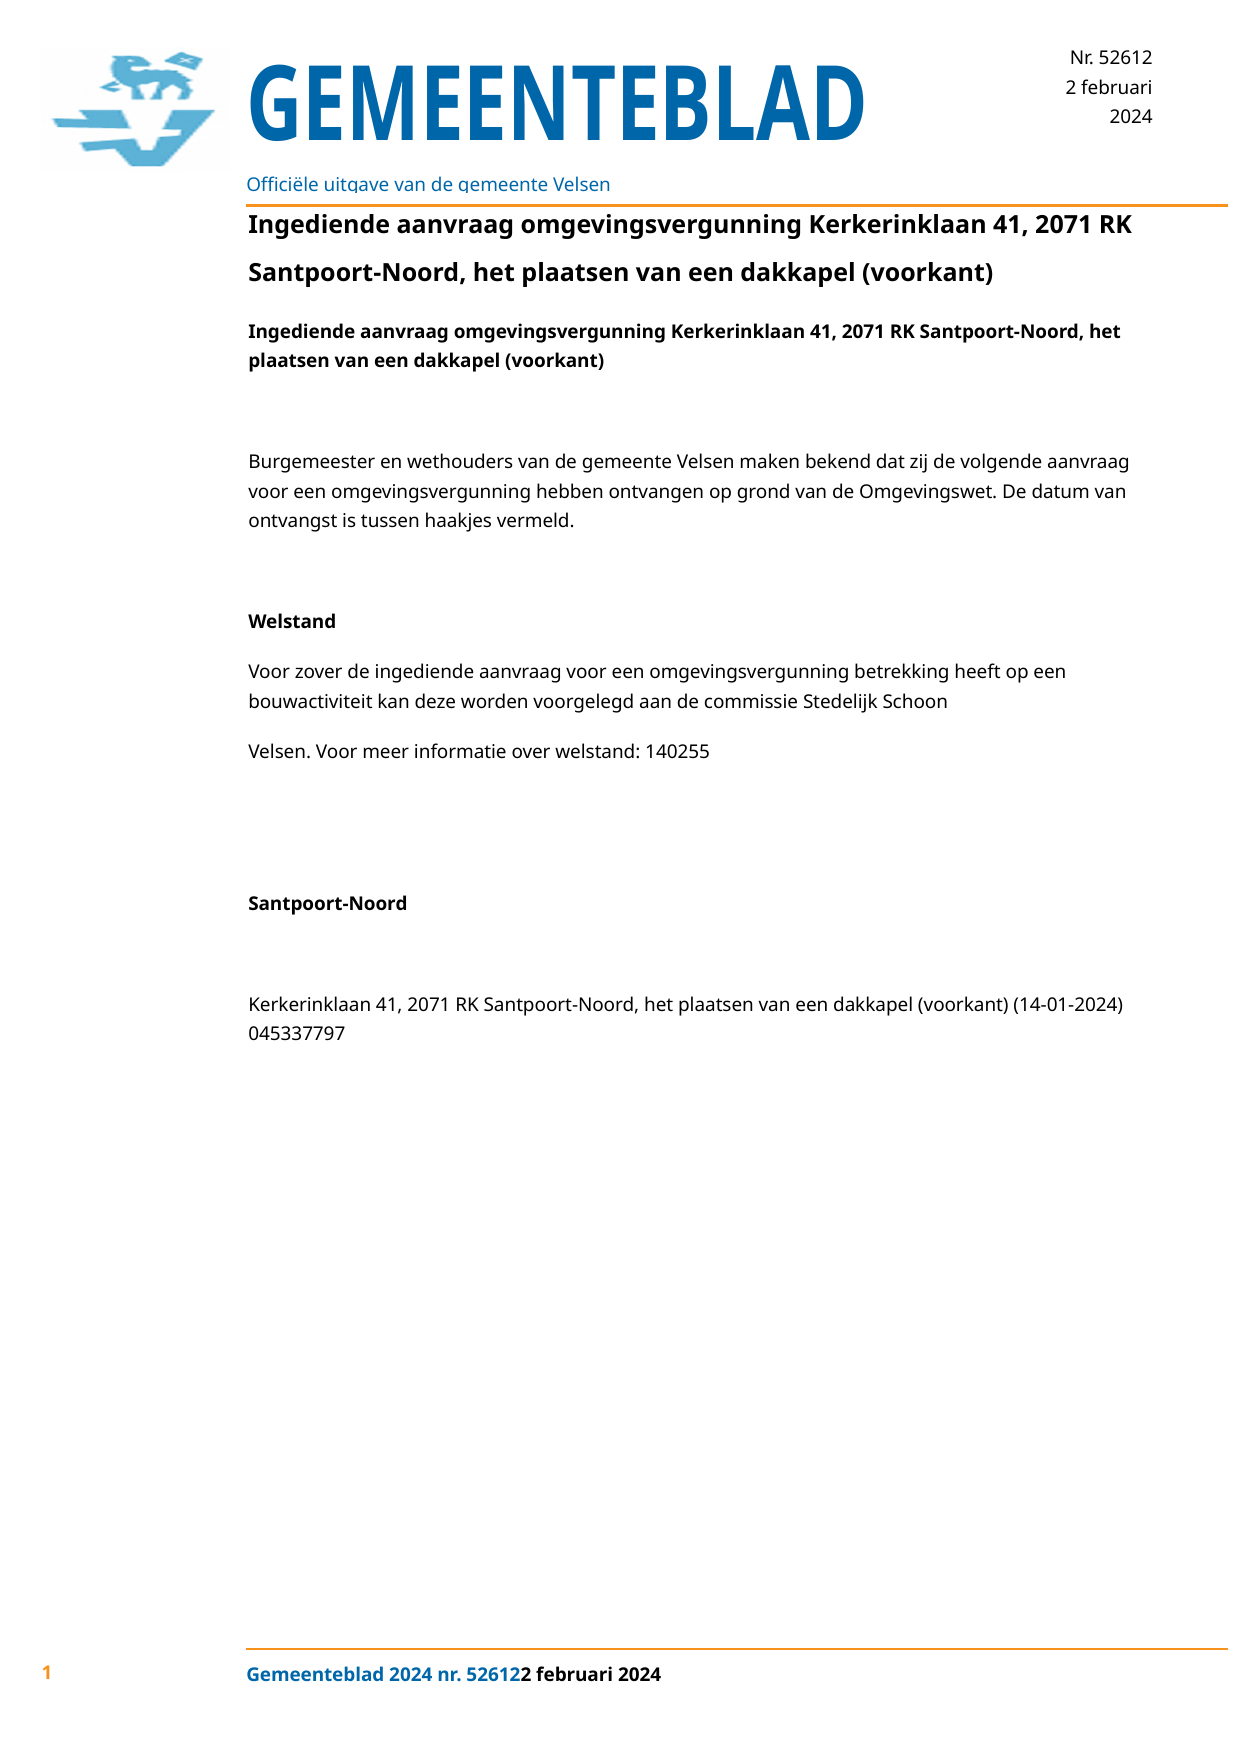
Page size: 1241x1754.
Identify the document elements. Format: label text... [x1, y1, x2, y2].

text Santpoort-Noord [248, 890, 1152, 916]
text Velsen. Voor meer informatie over welstand: 140255 [248, 739, 1152, 764]
text Welstand [248, 608, 1152, 634]
text Ingediende aanvraag omgevingsvergunning Kerkerinklaan 41, 2071 RK Santpoort-Noord, het plaatsen van een dakkapel (voorkant) [248, 318, 1152, 373]
text Burgemeester en wethouders van de gemeente Velsen maken bekend dat zij de volgende aanvraag voor een omgevingsvergunning hebben ontvangen op grond van de Omgevingswet. De datum van ontvangst is tussen haakjes vermeld. [248, 448, 1152, 533]
text Voor zover de ingediende aanvraag voor een omgevingsvergunning betrekking heeft op een bouwactiviteit kan deze worden voorgelegd aan de commissie Stedelijk Schoon [248, 659, 1152, 714]
text Kerkerinklaan 41, 2071 RK Santpoort-Noord, het plaatsen van een dakkapel (voorkant) (14-01-2024) 045337797 [248, 991, 1152, 1046]
text Ingediende aanvraag omgevingsvergunning Kerkerinklaan 41, 2071 RK Santpoort-Noord, het plaatsen van een dakkapel (voorkant) [248, 207, 1152, 288]
picture [41, 47, 231, 172]
